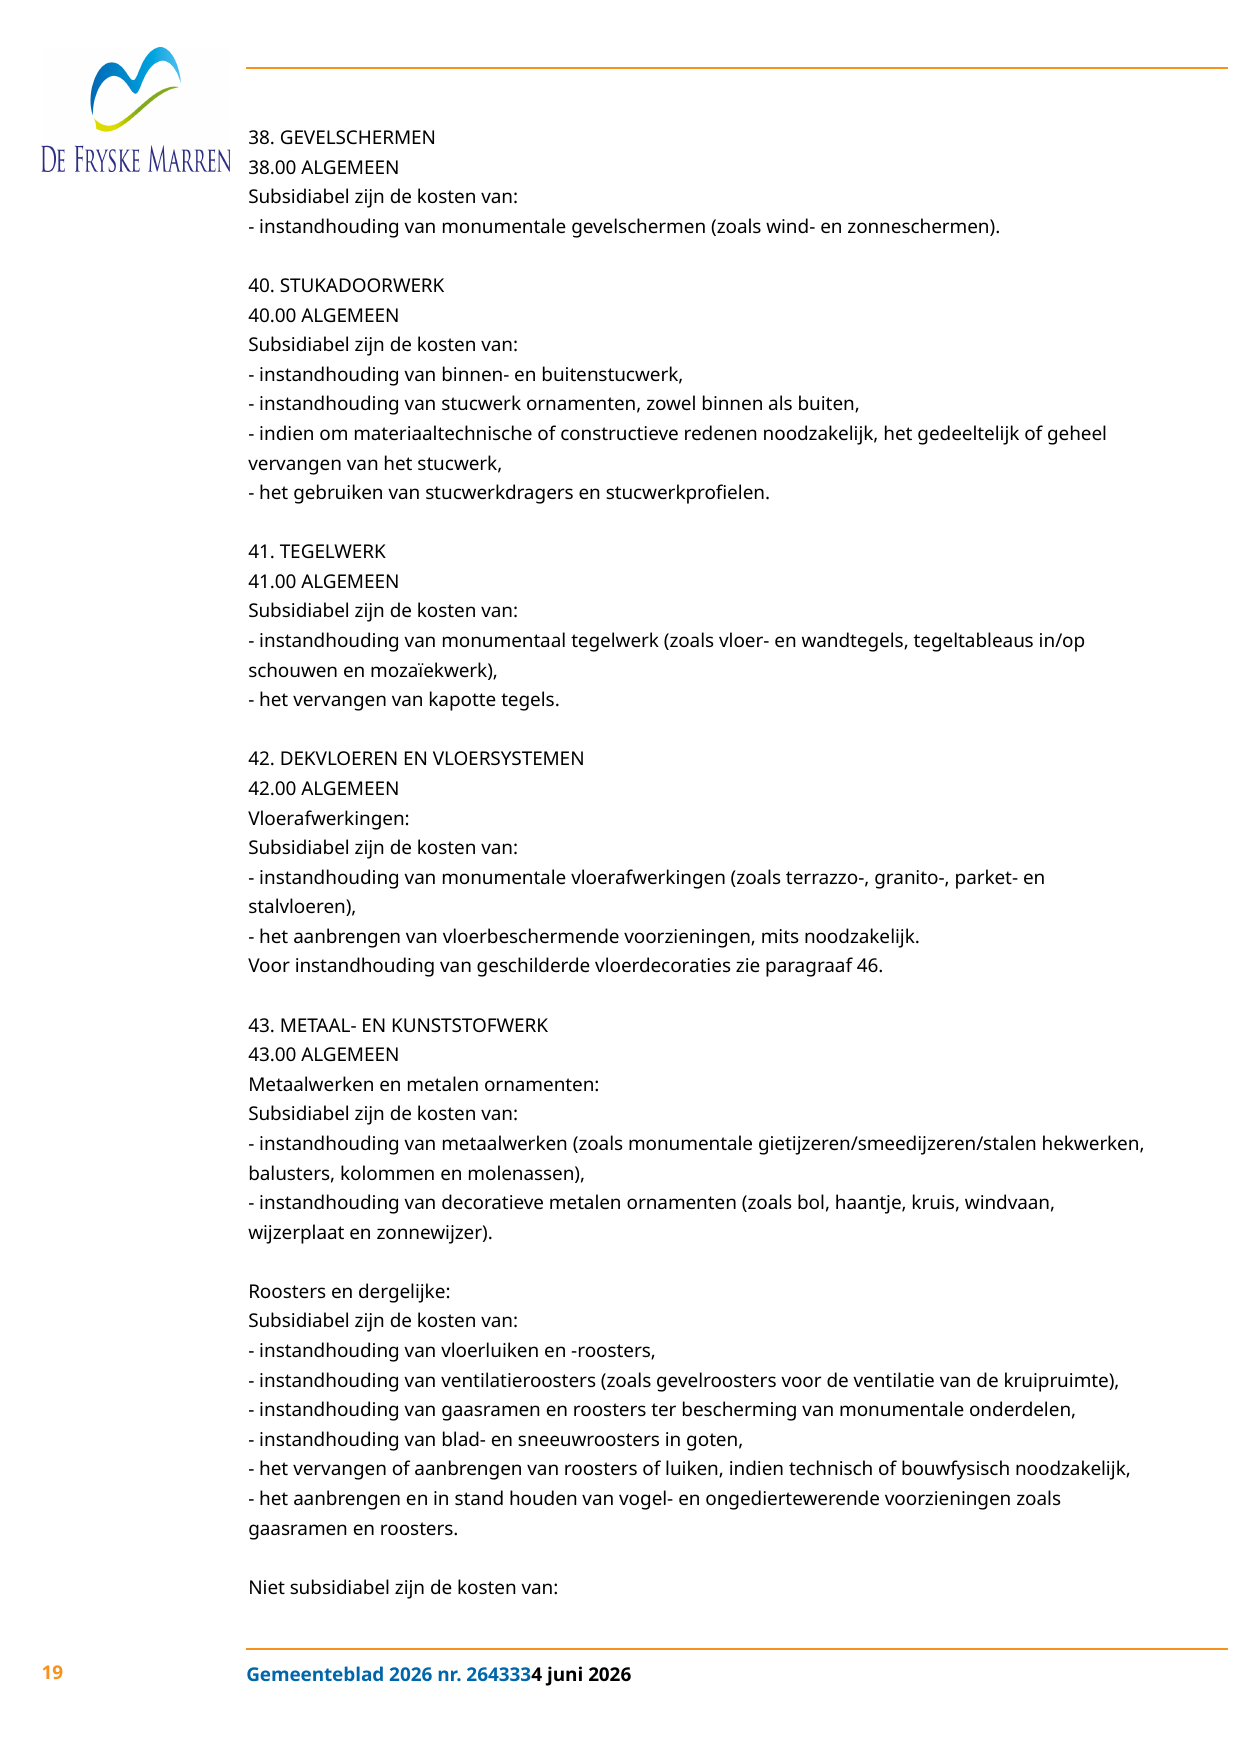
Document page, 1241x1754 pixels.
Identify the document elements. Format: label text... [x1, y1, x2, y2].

text Metaalwerken en metalen ornamenten: [248, 1071, 1152, 1097]
text 43.00 ALGEMEEN [248, 1041, 1152, 1067]
text - instandhouding van ventilatieroosters (zoals gevelroosters voor de ventilatie van de kruipruimte), [248, 1367, 1152, 1393]
text Vloerafwerkingen: [248, 805, 1152, 831]
text - instandhouding van decoratieve metalen ornamenten (zoals bol, haantje, kruis, windvaan, wijzerplaat en zonnewijzer). [248, 1189, 1152, 1245]
text 38. GEVELSCHERMEN [248, 124, 1152, 150]
text 42.00 ALGEMEEN [248, 775, 1152, 801]
text Subsidiabel zijn de kosten van: [248, 598, 1152, 623]
text Voor instandhouding van geschilderde vloerdecoraties zie paragraaf 46. [248, 953, 1152, 978]
text - instandhouding van metaalwerken (zoals monumentale gietijzeren/smeedijzeren/stalen hekwerken, balusters, kolommen en molenassen), [248, 1130, 1152, 1186]
text Subsidiabel zijn de kosten van: [248, 1308, 1152, 1333]
text - het aanbrengen en in stand houden van vogel- en ongediertewerende voorzieningen zoals gaasramen en roosters. [248, 1485, 1152, 1541]
text - instandhouding van monumentaal tegelwerk (zoals vloer- en wandtegels, tegeltableaus in/op schouwen en mozaïekwerk), [248, 627, 1152, 683]
text Subsidiabel zijn de kosten van: [248, 834, 1152, 860]
text 42. DEKVLOEREN EN VLOERSYSTEMEN [248, 746, 1152, 771]
text - instandhouding van binnen- en buitenstucwerk, [248, 361, 1152, 387]
text - indien om materiaaltechnische of constructieve redenen noodzakelijk, het gedeeltelijk of geheel vervangen van het stucwerk, [248, 420, 1152, 476]
text - instandhouding van blad- en sneeuwroosters in goten, [248, 1426, 1152, 1452]
text - het vervangen of aanbrengen van roosters of luiken, indien technisch of bouwfysisch noodzakelijk, [248, 1456, 1152, 1481]
text - het vervangen van kapotte tegels. [248, 686, 1152, 712]
text Niet subsidiabel zijn de kosten van: [248, 1574, 1152, 1600]
text Subsidiabel zijn de kosten van: [248, 331, 1152, 357]
text 43. METAAL- EN KUNSTSTOFWERK [248, 1012, 1152, 1038]
text - instandhouding van monumentale vloerafwerkingen (zoals terrazzo-, granito-, parket- en stalvloeren), [248, 864, 1152, 919]
text 40. STUKADOORWERK [248, 272, 1152, 298]
text Roosters en dergelijke: [248, 1278, 1152, 1304]
text 40.00 ALGEMEEN [248, 302, 1152, 328]
text - het gebruiken van stucwerkdragers en stucwerkprofielen. [248, 479, 1152, 505]
picture [41, 47, 231, 172]
text Subsidiabel zijn de kosten van: [248, 1101, 1152, 1126]
text - instandhouding van gaasramen en roosters ter bescherming van monumentale onderdelen, [248, 1396, 1152, 1422]
text 41.00 ALGEMEEN [248, 568, 1152, 594]
text Subsidiabel zijn de kosten van: [248, 183, 1152, 209]
text - instandhouding van vloerluiken en -roosters, [248, 1337, 1152, 1363]
text 41. TEGELWERK [248, 538, 1152, 564]
text 38.00 ALGEMEEN [248, 154, 1152, 180]
text - het aanbrengen van vloerbeschermende voorzieningen, mits noodzakelijk. [248, 923, 1152, 949]
text - instandhouding van stucwerk ornamenten, zowel binnen als buiten, [248, 391, 1152, 416]
text - instandhouding van monumentale gevelschermen (zoals wind- en zonneschermen). [248, 213, 1152, 239]
